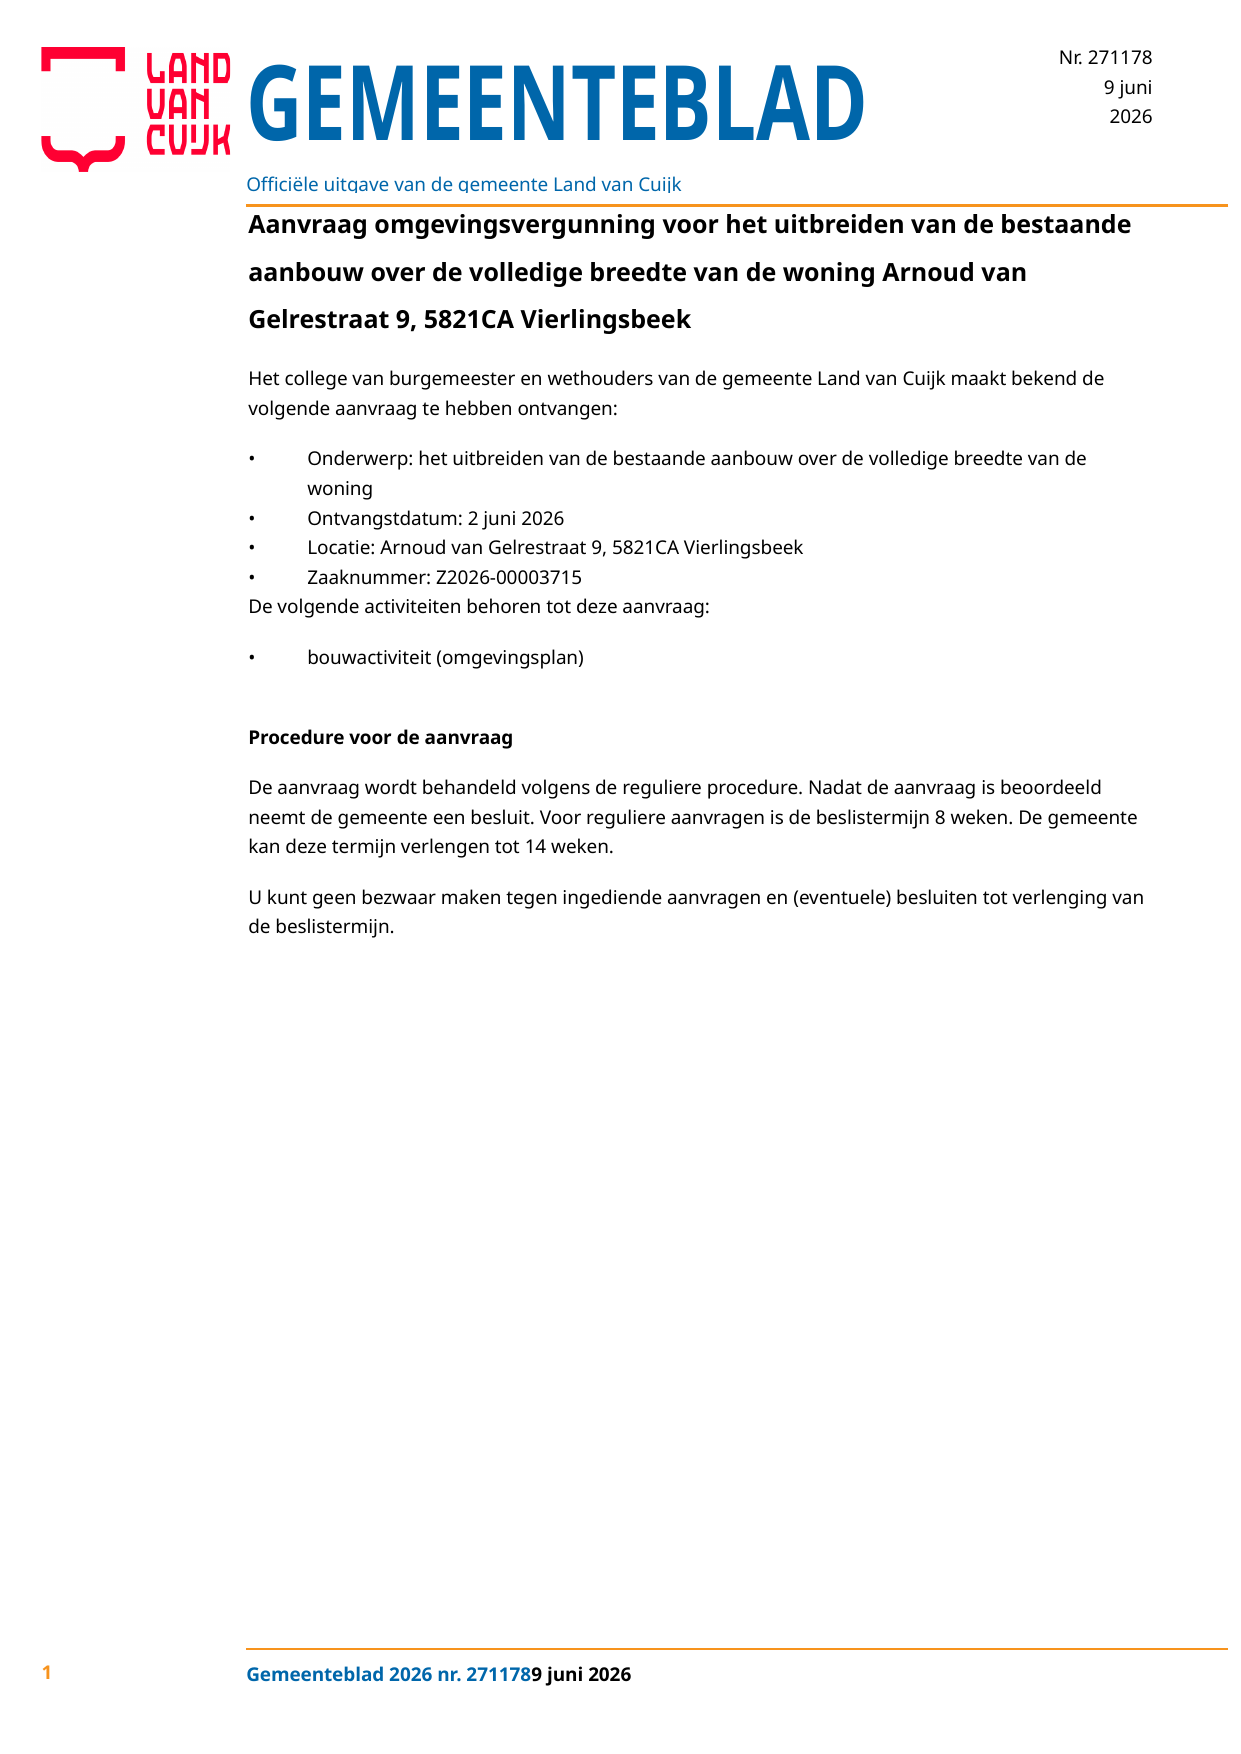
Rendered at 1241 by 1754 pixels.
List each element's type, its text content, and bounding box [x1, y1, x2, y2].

list Zaaknummer: Z2026-00003715 [248, 564, 1152, 589]
text Aanvraag omgevingsvergunning voor het uitbreiden van de bestaande aanbouw over de volledige breedte van de woning Arnoud van Gelrestraat 9, 5821CA Vierlingsbeek [248, 207, 1152, 336]
picture [41, 47, 231, 172]
list Ontvangstdatum: 2 juni 2026 [248, 505, 1152, 530]
list bouwactiviteit (omgevingsplan) [248, 644, 1152, 669]
list Locatie: Arnoud van Gelrestraat 9, 5821CA Vierlingsbeek [248, 534, 1152, 560]
list Onderwerp: het uitbreiden van de bestaande aanbouw over de volledige breedte van de woning [248, 446, 1152, 501]
text De aanvraag wordt behandeld volgens de reguliere procedure. Nadat de aanvraag is beoordeeld neemt de gemeente een besluit. Voor reguliere aanvragen is de beslistermijn 8 weken. De gemeente kan deze termijn verlengen tot 14 weken. [248, 774, 1152, 859]
text Het college van burgemeester en wethouders van de gemeente Land van Cuijk maakt bekend de volgende aanvraag te hebben ontvangen: [248, 366, 1152, 421]
text De volgende activiteiten behoren tot deze aanvraag: [248, 593, 1152, 619]
text Procedure voor de aanvraag [248, 724, 1152, 749]
text U kunt geen bezwaar maken tegen ingediende aanvragen en (eventuele) besluiten tot verlenging van de beslistermijn. [248, 884, 1152, 939]
